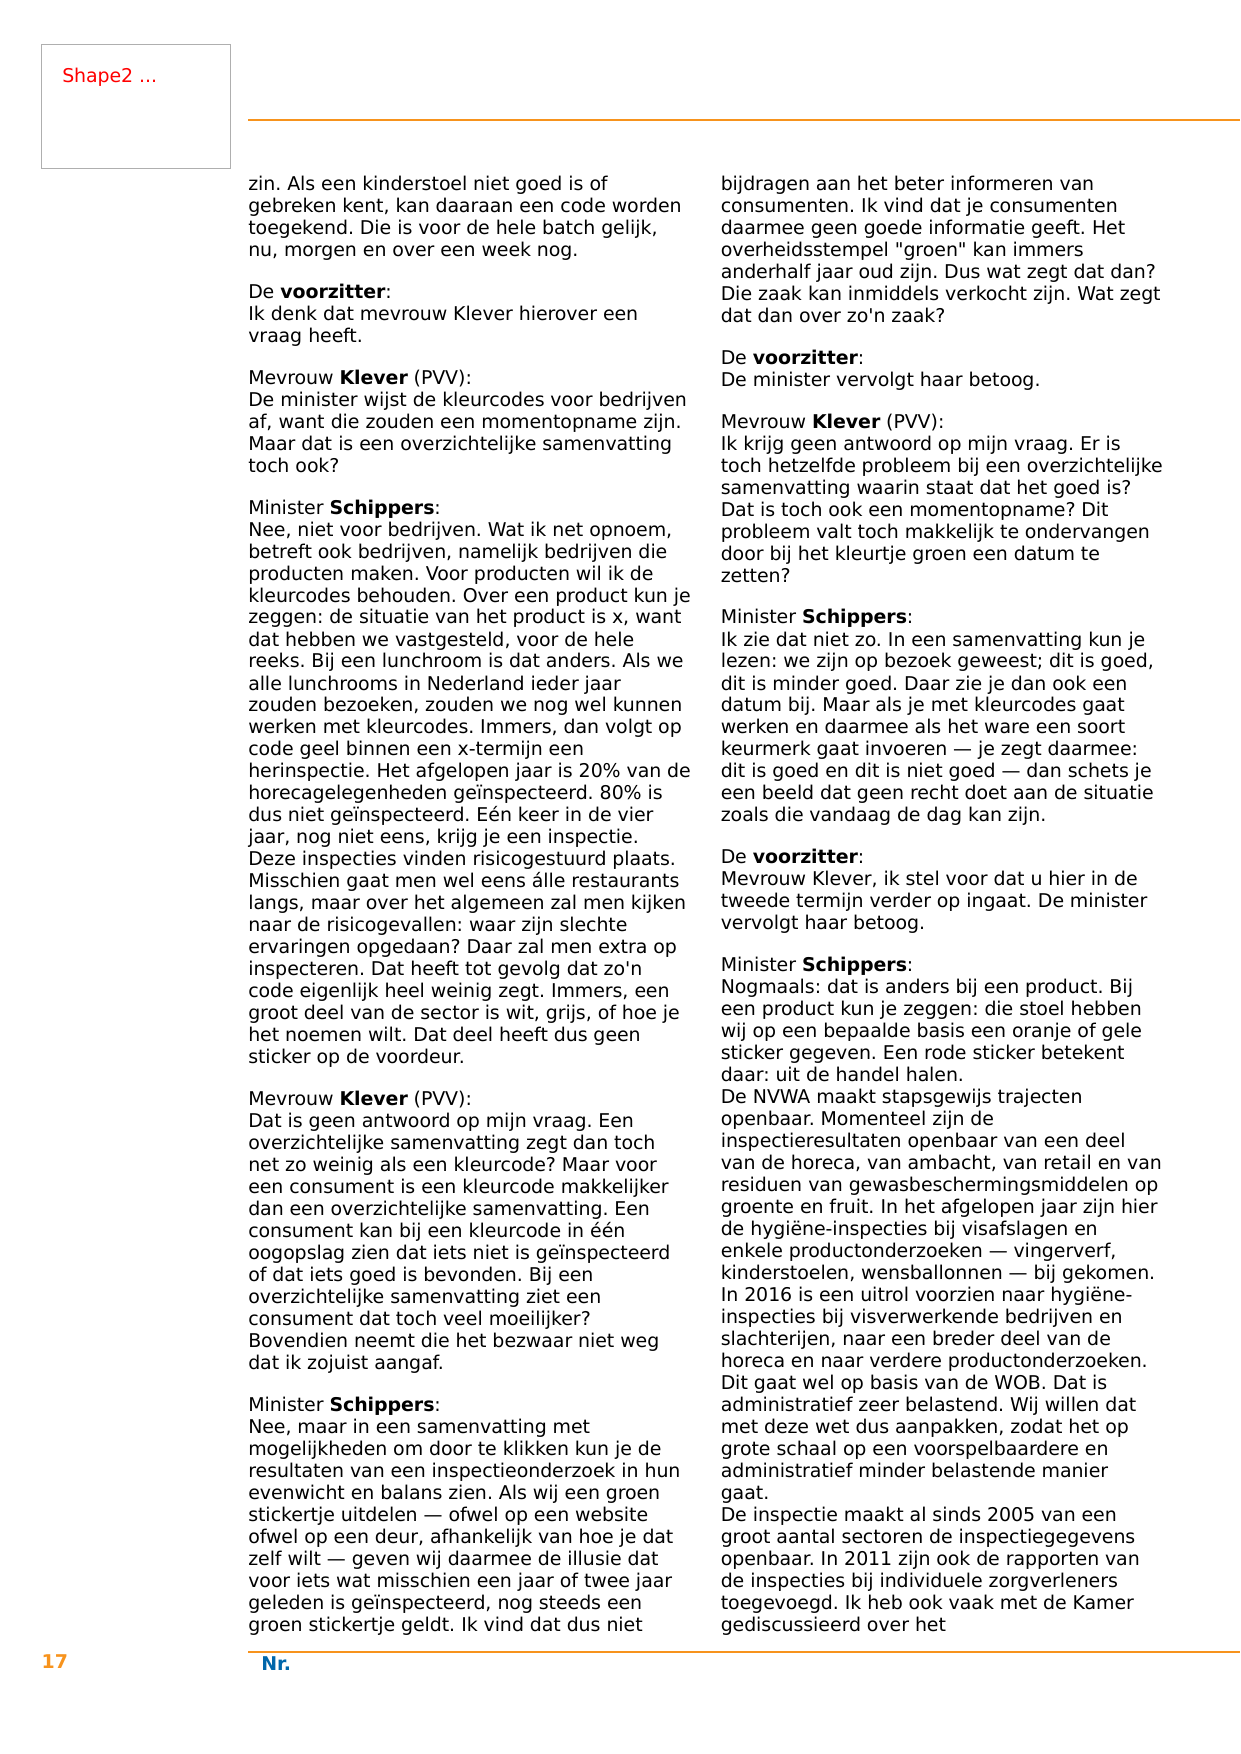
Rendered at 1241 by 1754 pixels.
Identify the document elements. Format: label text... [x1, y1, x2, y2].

text De minister vervolgt haar betoog. [721, 369, 1163, 391]
text Ik zie dat niet zo. In een samenvatting kun je lezen: we zijn op bezoek geweest; dit is goed, dit is minder goed. Daar zie je dan ook een datum bij. Maar als je met kleurcodes gaat werken en daarmee als het ware een soort keurmerk gaat invoeren — je zegt daarmee: dit is goed en dit is niet goed — dan schets je een beeld dat geen recht doet aan de situatie zoals die vandaag de dag kan zijn. [721, 628, 1163, 826]
text Dat is geen antwoord op mijn vraag. Een overzichtelijke samenvatting zegt dan toch net zo weinig als een kleurcode? Maar voor een consument is een kleurcode makkelijker dan een overzichtelijke samenvatting. Een consument kan bij een kleurcode in één oogopslag zien dat iets niet is geïnspecteerd of dat iets goed is bevonden. Bij een overzichtelijke samenvatting ziet een consument dat toch veel moeilijker? Bovendien neemt die het bezwaar niet weg dat ik zojuist aangaf. [248, 1110, 691, 1374]
text bijdragen aan het beter informeren van consumenten. Ik vind dat je consumenten daarmee geen goede informatie geeft. Het overheidsstempel "groen" kan immers anderhalf jaar oud zijn. Dus wat zegt dat dan? Die zaak kan inmiddels verkocht zijn. Wat zegt dat dan over zo'n zaak? [721, 173, 1163, 327]
text De NVWA maakt stapsgewijs trajecten openbaar. Momenteel zijn de inspectieresultaten openbaar van een deel van de horeca, van ambacht, van retail en van residuen van gewasbeschermingsmiddelen op groente en fruit. In het afgelopen jaar zijn hier de hygiëne-inspecties bij visafslagen en enkele productonderzoeken — vingerverf, kinderstoelen, wensballonnen — bij gekomen. In 2016 is een uitrol voorzien naar hygiëne-inspecties bij visverwerkende bedrijven en slachterijen, naar een breder deel van de horeca en naar verdere productonderzoeken. Dit gaat wel op basis van de WOB. Dat is administratief zeer belastend. Wij willen dat met deze wet dus aanpakken, zodat het op grote schaal op een voorspelbaardere en administratief minder belastende manier gaat. [721, 1086, 1163, 1504]
text Mevrouw Klever, ik stel voor dat u hier in de tweede termijn verder op ingaat. De minister vervolgt haar betoog. [721, 868, 1163, 934]
text Mevrouw Klever (PVV): [248, 367, 691, 389]
text Mevrouw Klever (PVV): [721, 411, 1163, 433]
text Nee, maar in een samenvatting met mogelijkheden om door te klikken kun je de resultaten van een inspectieonderzoek in hun evenwicht en balans zien. Als wij een groen stickertje uitdelen — ofwel op een website ofwel op een deur, afhankelijk van hoe je dat zelf wilt — geven wij daarmee de illusie dat voor iets wat misschien een jaar of twee jaar geleden is geïnspecteerd, nog steeds een groen stickertje geldt. Ik vind dat dus niet [248, 1416, 691, 1636]
text De voorzitter: [248, 281, 691, 303]
text Minister Schippers: [721, 954, 1163, 976]
text De minister wijst de kleurcodes voor bedrijven af, want die zouden een momentopname zijn. Maar dat is een overzichtelijke samenvatting toch ook? [248, 389, 691, 477]
text De voorzitter: [721, 846, 1163, 868]
text Minister Schippers: [248, 497, 691, 518]
text Mevrouw Klever (PVV): [248, 1088, 691, 1110]
text zin. Als een kinderstoel niet goed is of gebreken kent, kan daaraan een code worden toegekend. Die is voor de hele batch gelijk, nu, morgen en over een week nog. [248, 173, 691, 261]
text Nee, niet voor bedrijven. Wat ik net opnoem, betreft ook bedrijven, namelijk bedrijven die producten maken. Voor producten wil ik de kleurcodes behouden. Over een product kun je zeggen: de situatie van het product is x, want dat hebben we vastgesteld, voor de hele reeks. Bij een lunchroom is dat anders. Als we alle lunchrooms in Nederland ieder jaar zouden bezoeken, zouden we nog wel kunnen werken met kleurcodes. Immers, dan volgt op code geel binnen een x-termijn een herinspectie. Het afgelopen jaar is 20% van de horecagelegenheden geïnspecteerd. 80% is dus niet geïnspecteerd. Eén keer in de vier jaar, nog niet eens, krijg je een inspectie. Deze inspecties vinden risicogestuurd plaats. Misschien gaat men wel eens álle restaurants langs, maar over het algemeen zal men kijken naar de risicogevallen: waar zijn slechte ervaringen opgedaan? Daar zal men extra op inspecteren. Dat heeft tot gevolg dat zo'n code eigenlijk heel weinig zegt. Immers, een groot deel van de sector is wit, grijs, of hoe je het noemen wilt. Dat deel heeft dus geen sticker op de voordeur. [248, 518, 691, 1068]
text De inspectie maakt al sinds 2005 van een groot aantal sectoren de inspectiegegevens openbaar. In 2011 zijn ook de rapporten van de inspecties bij individuele zorgverleners toegevoegd. Ik heb ook vaak met de Kamer gediscussieerd over het [721, 1504, 1163, 1636]
text De voorzitter: [721, 347, 1163, 369]
text Minister Schippers: [721, 606, 1163, 628]
text Ik denk dat mevrouw Klever hierover een vraag heeft. [248, 303, 691, 347]
text Nogmaals: dat is anders bij een product. Bij een product kun je zeggen: die stoel hebben wij op een bepaalde basis een oranje of gele sticker gegeven. Een rode sticker betekent daar: uit de handel halen. [721, 976, 1163, 1086]
text Ik krijg geen antwoord op mijn vraag. Er is toch hetzelfde probleem bij een overzichtelijke samenvatting waarin staat dat het goed is? Dat is toch ook een momentopname? Dit probleem valt toch makkelijk te ondervangen door bij het kleurtje groen een datum te zetten? [721, 433, 1163, 586]
text Minister Schippers: [248, 1394, 691, 1416]
